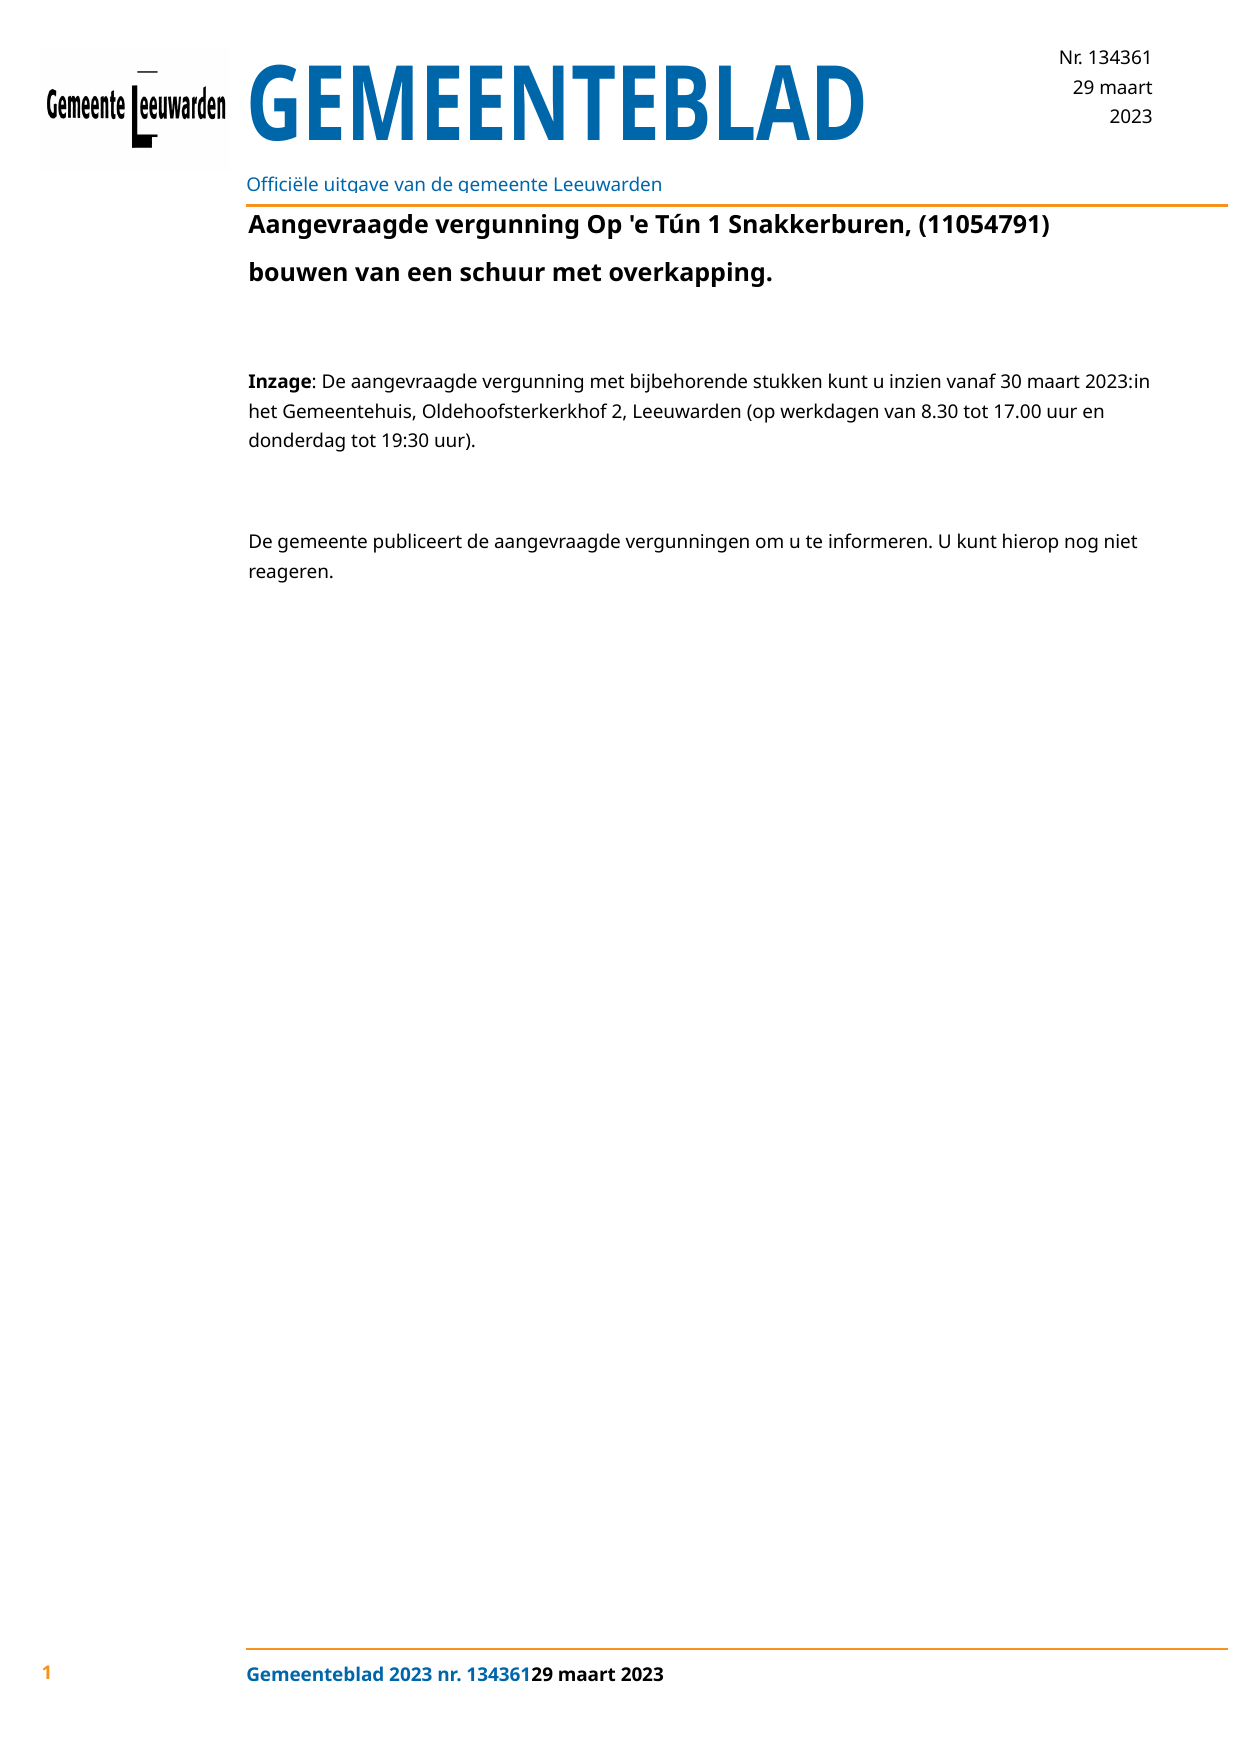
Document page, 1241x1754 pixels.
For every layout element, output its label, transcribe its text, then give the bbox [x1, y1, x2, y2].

text De gemeente publiceert de aangevraagde vergunningen om u te informeren. U kunt hierop nog niet reageren. [248, 528, 1152, 584]
text Inzage: De aangevraagde vergunning met bijbehorende stukken kunt u inzien vanaf 30 maart 2023:in het Gemeentehuis, Oldehoofsterkerkhof 2, Leeuwarden (op werkdagen van 8.30 tot 17.00 uur en donderdag tot 19:30 uur). [248, 368, 1152, 453]
text Aangevraagde vergunning Op 'e Tún 1 Snakkerburen, (11054791) bouwen van een schuur met overkapping. [248, 207, 1152, 288]
picture [41, 47, 231, 172]
